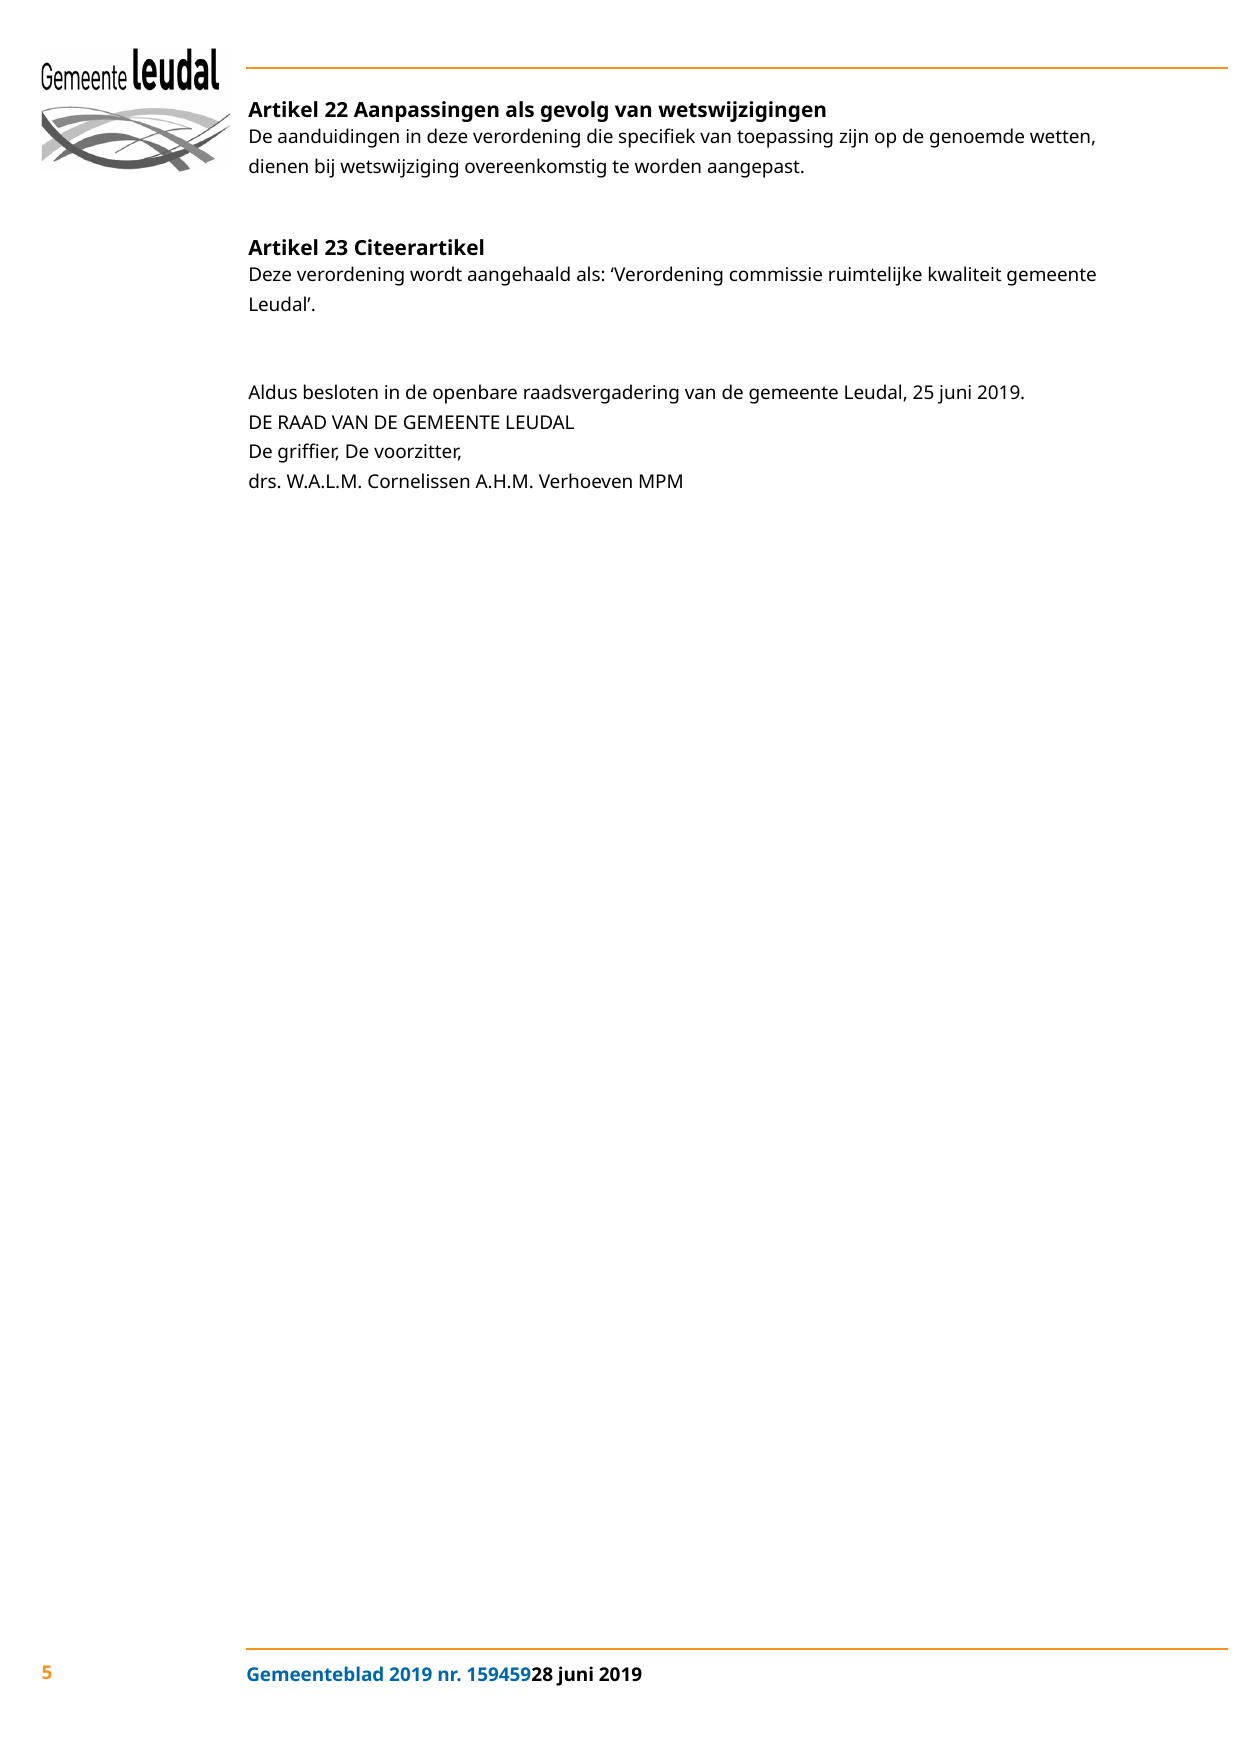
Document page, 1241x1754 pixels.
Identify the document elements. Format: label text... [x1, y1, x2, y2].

text De griffier, De voorzitter, [248, 439, 1152, 464]
text Artikel 22 Aanpassingen als gevolg van wetswijzigingen [248, 95, 1152, 123]
text DE RAAD VAN DE GEMEENTE LEUDAL [248, 409, 1152, 435]
text Aldus besloten in de openbare raadsvergadering van de gemeente Leudal, 25 juni 2019. [248, 379, 1152, 405]
text Artikel 23 Citeerartikel [248, 233, 1152, 261]
text Deze verordening wordt aangehaald als: ‘Verordening commissie ruimtelijke kwaliteit gemeente Leudal’. [248, 261, 1152, 317]
text De aanduidingen in deze verordening die specifiek van toepassing zijn op de genoemde wetten, dienen bij wetswijziging overeenkomstig te worden aangepast. [248, 123, 1152, 178]
text drs. W.A.L.M. Cornelissen A.H.M. Verhoeven MPM [248, 468, 1152, 494]
picture [41, 47, 231, 172]
